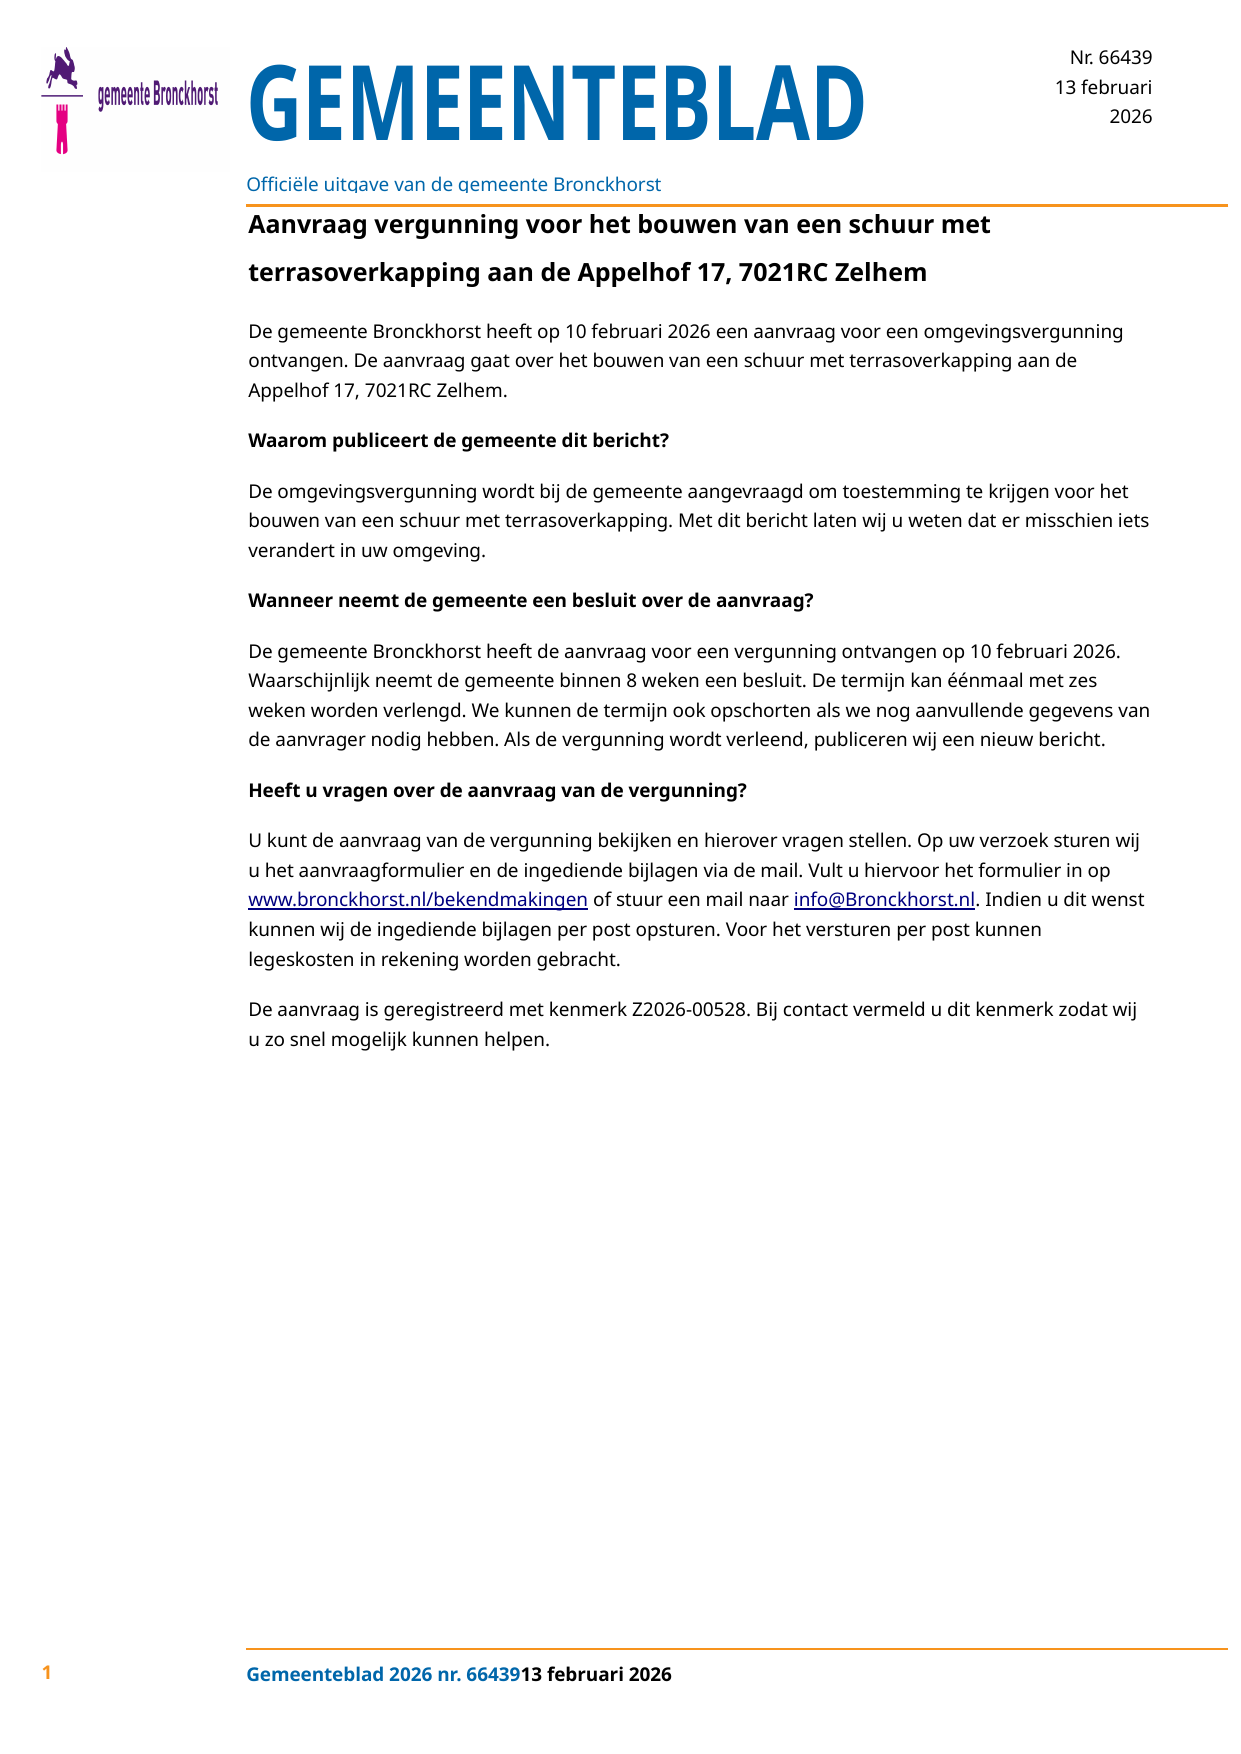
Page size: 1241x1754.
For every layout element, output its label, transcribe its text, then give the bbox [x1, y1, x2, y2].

text De aanvraag is geregistreerd met kenmerk Z2026-00528. Bij contact vermeld u dit kenmerk zodat wij u zo snel mogelijk kunnen helpen. [248, 996, 1152, 1052]
text Waarom publiceert de gemeente dit bericht? [248, 427, 1152, 453]
text De gemeente Bronckhorst heeft de aanvraag voor een vergunning ontvangen op 10 februari 2026. Waarschijnlijk neemt de gemeente binnen 8 weken een besluit. De termijn kan éénmaal met zes weken worden verlengd. We kunnen de termijn ook opschorten als we nog aanvullende gegevens van de aanvrager nodig hebben. Als de vergunning wordt verleend, publiceren wij een nieuw bericht. [248, 638, 1152, 752]
text Aanvraag vergunning voor het bouwen van een schuur met terrasoverkapping aan de Appelhof 17, 7021RC Zelhem [248, 207, 1152, 288]
text De omgevingsvergunning wordt bij de gemeente aangevraagd om toestemming te krijgen voor het bouwen van een schuur met terrasoverkapping. Met dit bericht laten wij u weten dat er misschien iets verandert in uw omgeving. [248, 478, 1152, 563]
picture [41, 47, 231, 172]
text Wanneer neemt de gemeente een besluit over de aanvraag? [248, 587, 1152, 613]
text De gemeente Bronckhorst heeft op 10 februari 2026 een aanvraag voor een omgevingsvergunning ontvangen. De aanvraag gaat over het bouwen van een schuur met terrasoverkapping aan de Appelhof 17, 7021RC Zelhem. [248, 318, 1152, 403]
text Heeft u vragen over de aanvraag van de vergunning? [248, 777, 1152, 803]
text U kunt de aanvraag van de vergunning bekijken en hierover vragen stellen. Op uw verzoek sturen wij u het aanvraagformulier en de ingediende bijlagen via de mail. Vult u hiervoor het formulier in op www.bronckhorst.nl/bekendmakingen of stuur een mail naar info@Bronckhorst.nl. Indien u dit wenst kunnen wij de ingediende bijlagen per post opsturen. Voor het versturen per post kunnen legeskosten in rekening worden gebracht. [248, 827, 1152, 972]
